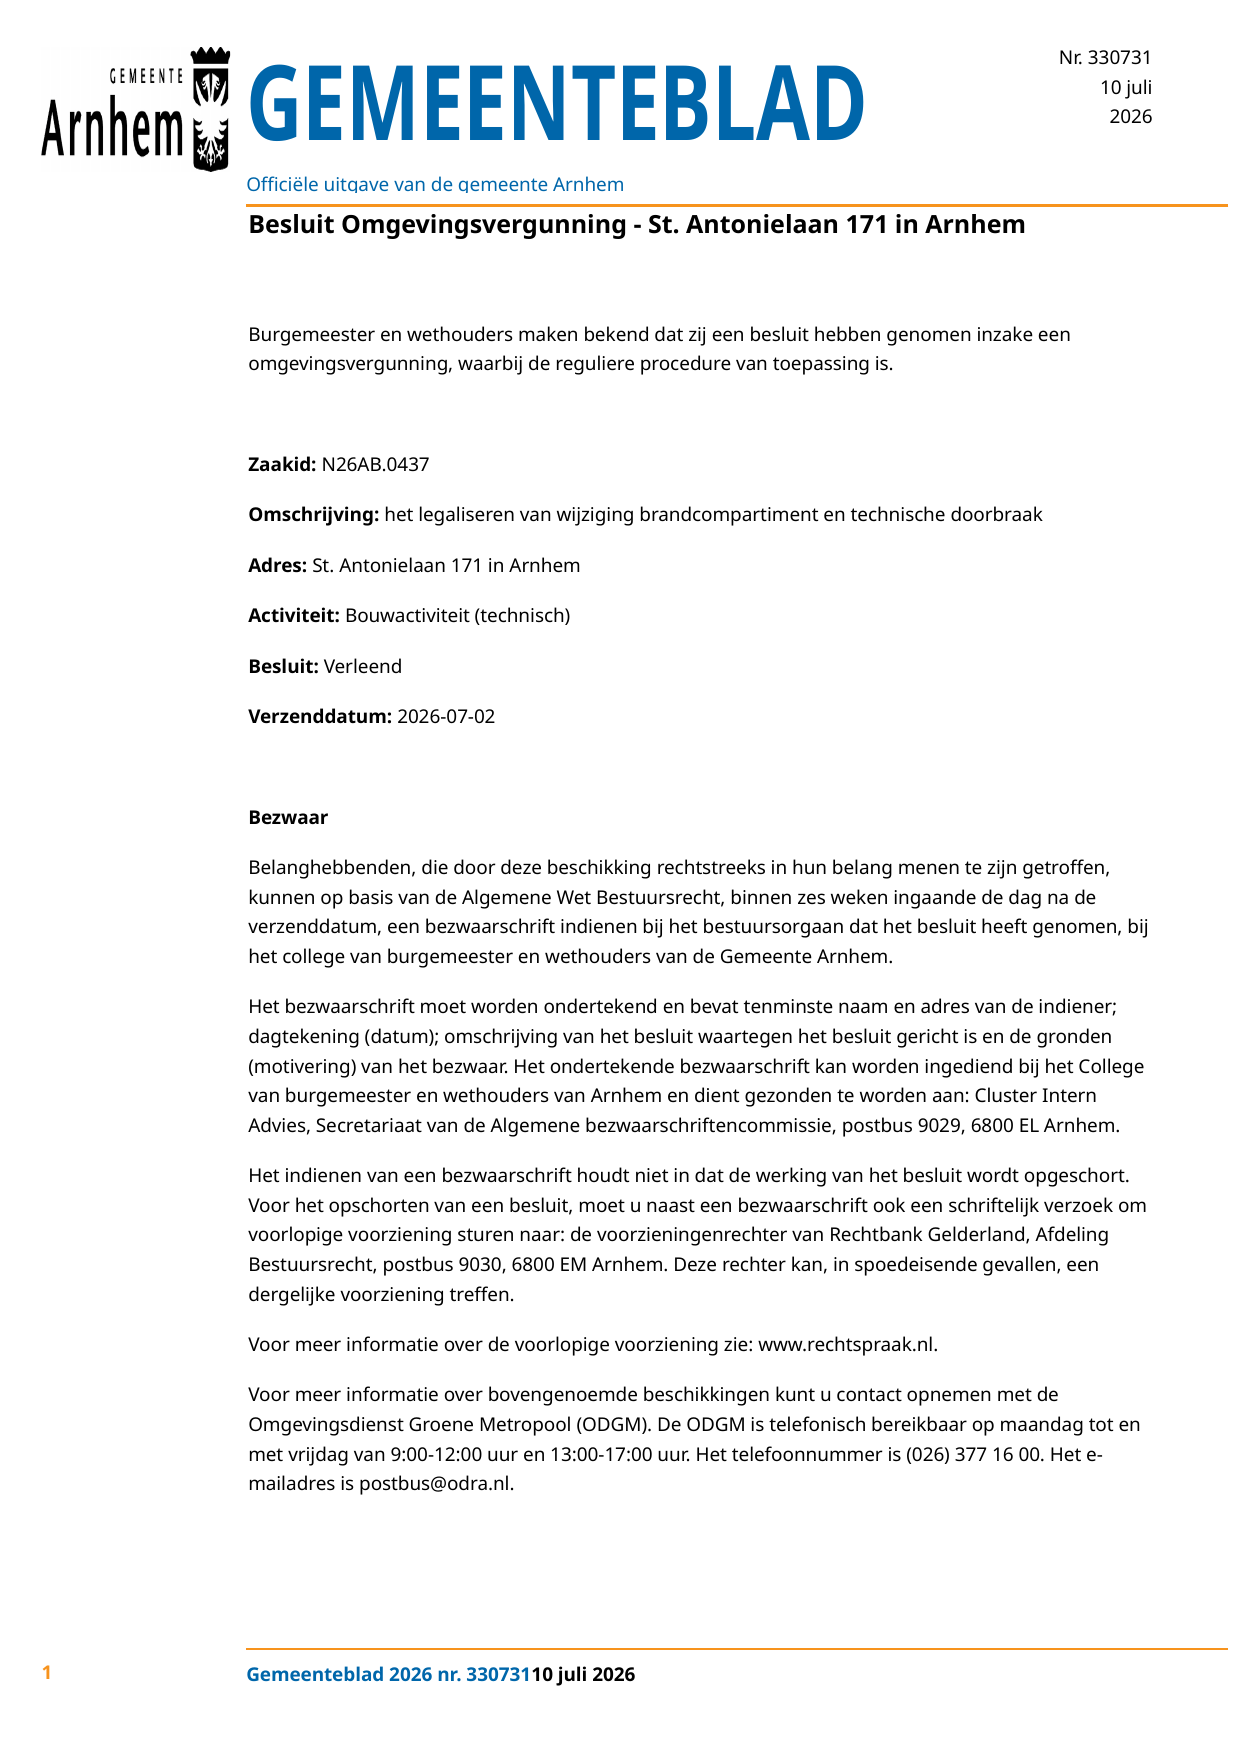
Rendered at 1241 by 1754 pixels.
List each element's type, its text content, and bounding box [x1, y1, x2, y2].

text Voor meer informatie over de voorlopige voorziening zie: www.rechtspraak.nl. [248, 1331, 1152, 1357]
text Bezwaar [248, 804, 1152, 830]
text Het indienen van een bezwaarschrift houdt niet in dat de werking van het besluit wordt opgeschort. Voor het opschorten van een besluit, moet u naast een bezwaarschrift ook een schriftelijk verzoek om voorlopige voorziening sturen naar: de voorzieningenrechter van Rechtbank Gelderland, Afdeling Bestuursrecht, postbus 9030, 6800 EM Arnhem. Deze rechter kan, in spoedeisende gevallen, een dergelijke voorziening treffen. [248, 1162, 1152, 1306]
text Voor meer informatie over bovengenoemde beschikkingen kunt u contact opnemen met de Omgevingsdienst Groene Metropool (ODGM). De ODGM is telefonisch bereikbaar op maandag tot en met vrijdag van 9:00-12:00 uur en 13:00-17:00 uur. Het telefoonnummer is (026) 377 16 00. Het e-mailadres is postbus@odra.nl. [248, 1382, 1152, 1496]
text Adres: St. Antonielaan 171 in Arnhem [248, 552, 1152, 578]
text Zaakid: N26AB.0437 [248, 451, 1152, 477]
text Burgemeester en wethouders maken bekend dat zij een besluit hebben genomen inzake een omgevingsvergunning, waarbij de reguliere procedure van toepassing is. [248, 321, 1152, 376]
picture [41, 47, 231, 172]
text Activiteit: Bouwactiviteit (technisch) [248, 602, 1152, 628]
text Belanghebbenden, die door deze beschikking rechtstreeks in hun belang menen te zijn getroffen, kunnen op basis van de Algemene Wet Bestuursrecht, binnen zes weken ingaande de dag na de verzenddatum, een bezwaarschrift indienen bij het bestuursorgaan dat het besluit heeft genomen, bij het college van burgemeester en wethouders van de Gemeente Arnhem. [248, 854, 1152, 969]
text Verzenddatum: 2026-07-02 [248, 703, 1152, 729]
text Besluit Omgevingsvergunning - St. Antonielaan 171 in Arnhem [248, 207, 1152, 241]
text Het bezwaarschrift moet worden ondertekend en bevat tenminste naam en adres van de indiener; dagtekening (datum); omschrijving van het besluit waartegen het besluit gericht is en de gronden (motivering) van het bezwaar. Het ondertekende bezwaarschrift kan worden ingediend bij het College van burgemeester en wethouders van Arnhem en dient gezonden te worden aan: Cluster Intern Advies, Secretariaat van de Algemene bezwaarschriftencommissie, postbus 9029, 6800 EL Arnhem. [248, 994, 1152, 1138]
text Omschrijving: het legaliseren van wijziging brandcompartiment en technische doorbraak [248, 502, 1152, 527]
text Besluit: Verleend [248, 653, 1152, 678]
